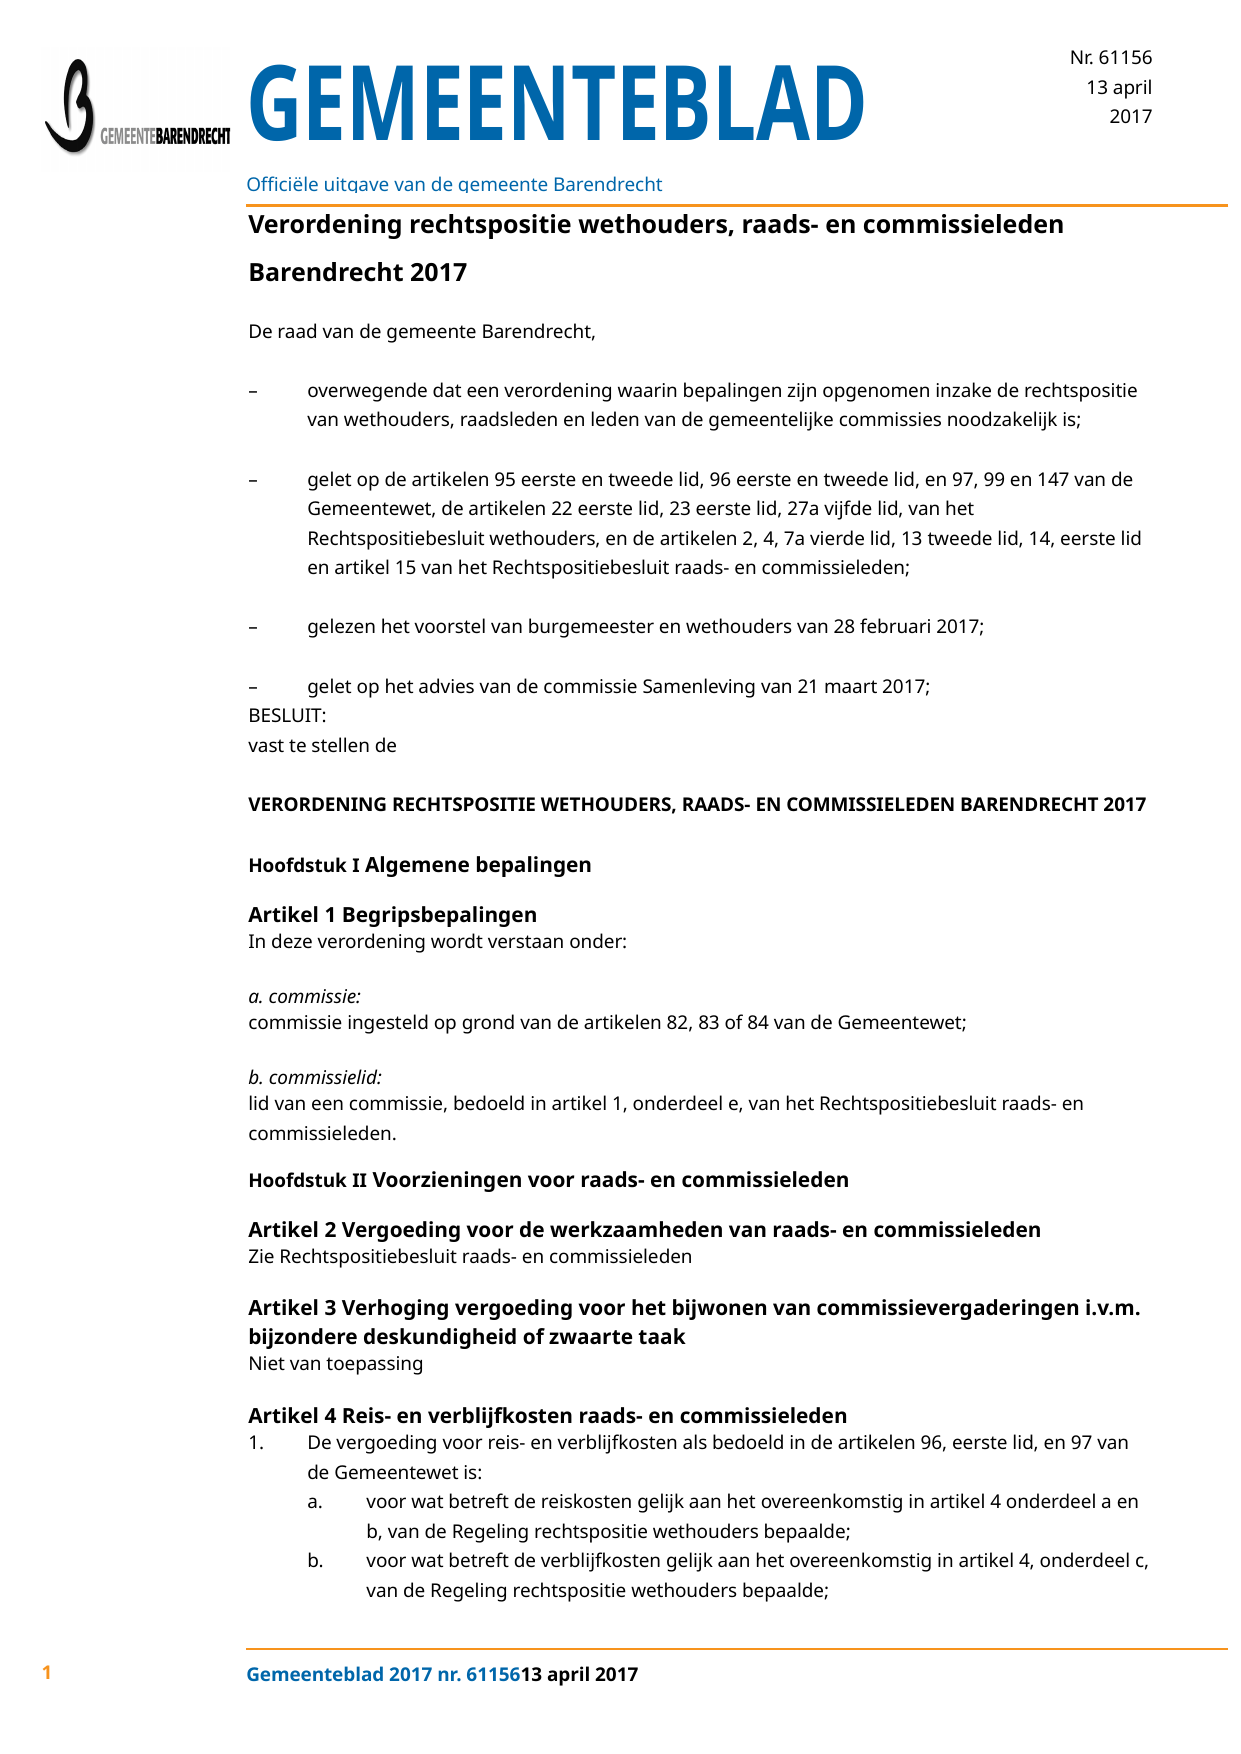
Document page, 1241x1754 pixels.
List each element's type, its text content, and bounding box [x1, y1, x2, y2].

text In deze verordening wordt verstaan onder: [248, 928, 1152, 954]
list overwegende dat een verordening waarin bepalingen zijn opgenomen inzake de rechtspositie van wethouders, raadsleden en leden van de gemeentelijke commissies noodzakelijk is; [248, 377, 1152, 432]
list De vergoeding voor reis- en verblijfkosten als bedoeld in de artikelen 96, eerste lid, en 97 van de Gemeentewet is: [248, 1429, 1152, 1484]
text b. commissielid: [248, 1064, 1152, 1090]
picture [41, 47, 231, 172]
text Zie Rechtspositiebesluit raads- en commissieleden [248, 1243, 1152, 1269]
text Verordening rechtspositie wethouders, raads- en commissieleden Barendrecht 2017 [248, 207, 1152, 288]
text Artikel 4 Reis- en verblijfkosten raads- en commissieleden [248, 1401, 1152, 1429]
text Niet van toepassing [248, 1350, 1152, 1376]
text Artikel 3 Verhoging vergoeding voor het bijwonen van commissievergaderingen i.v.m. bijzondere deskundigheid of zwaarte taak [248, 1293, 1152, 1350]
list gelet op het advies van de commissie Samenleving van 21 maart 2017; [248, 673, 1152, 699]
text vast te stellen de [248, 732, 1152, 758]
text Artikel 1 Begripsbepalingen [248, 900, 1152, 928]
text commissie ingesteld op grond van de artikelen 82, 83 of 84 van de Gemeentewet; [248, 1009, 1152, 1035]
text Hoofdstuk I Algemene bepalingen [248, 850, 1152, 879]
list voor wat betreft de verblijfkosten gelijk aan het overeenkomstig in artikel 4, onderdeel c, van de Regeling rechtspositie wethouders bepaalde; [307, 1548, 1152, 1603]
text Hoofdstuk II Voorzieningen voor raads- en commissieleden [248, 1165, 1152, 1194]
text lid van een commissie, bedoeld in artikel 1, onderdeel e, van het Rechtspositiebesluit raads- en commissieleden. [248, 1090, 1152, 1146]
list voor wat betreft de reiskosten gelijk aan het overeenkomstig in artikel 4 onderdeel a en b, van de Regeling rechtspositie wethouders bepaalde; [307, 1488, 1152, 1544]
text De raad van de gemeente Barendrecht, [248, 318, 1152, 344]
list gelezen het voorstel van burgemeester en wethouders van 28 februari 2017; [248, 614, 1152, 639]
text a. commissie: [248, 983, 1152, 1009]
list gelet op de artikelen 95 eerste en tweede lid, 96 eerste en tweede lid, en 97, 99 en 147 van de Gemeentewet, de artikelen 22 eerste lid, 23 eerste lid, 27a vijfde lid, van het Rechtspositiebesluit wethouders, en de artikelen 2, 4, 7a vierde lid, 13 tweede lid, 14, eerste lid en artikel 15 van het Rechtspositiebesluit raads- en commissieleden; [248, 466, 1152, 580]
text VERORDENING RECHTSPOSITIE WETHOUDERS, RAADS- EN COMMISSIELEDEN BARENDRECHT 2017 [248, 791, 1152, 817]
text Artikel 2 Vergoeding voor de werkzaamheden van raads- en commissieleden [248, 1215, 1152, 1243]
text BESLUIT: [248, 702, 1152, 728]
